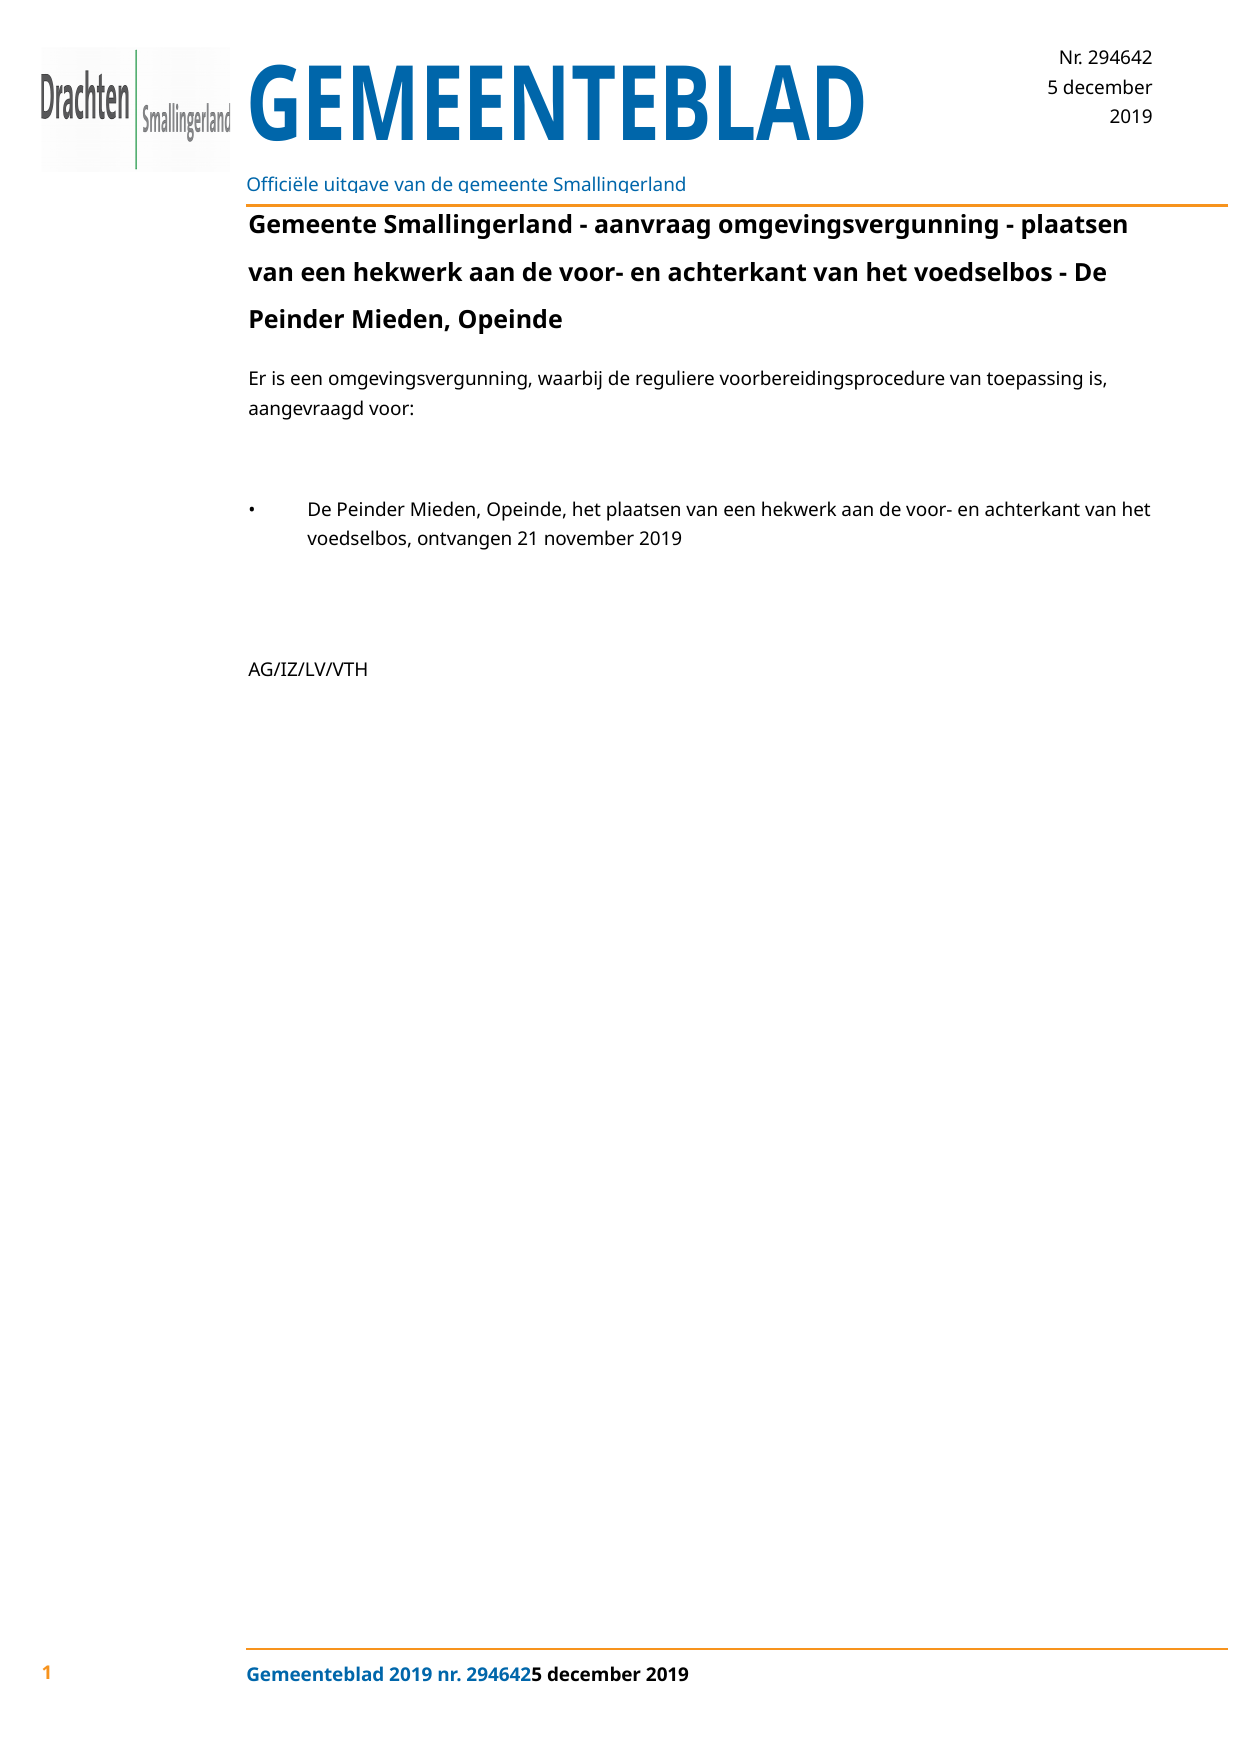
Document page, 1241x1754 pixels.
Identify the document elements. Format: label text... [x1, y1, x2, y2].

text Gemeente Smallingerland - aanvraag omgevingsvergunning - plaatsen van een hekwerk aan de voor- en achterkant van het voedselbos - De Peinder Mieden, Opeinde [248, 207, 1152, 336]
list De Peinder Mieden, Opeinde, het plaatsen van een hekwerk aan de voor- en achterkant van het voedselbos, ontvangen 21 november 2019 [248, 496, 1152, 551]
text Er is een omgevingsvergunning, waarbij de reguliere voorbereidingsprocedure van toepassing is, aangevraagd voor: [248, 366, 1152, 421]
text AG/IZ/LV/VTH [248, 656, 1152, 682]
picture [41, 47, 231, 172]
